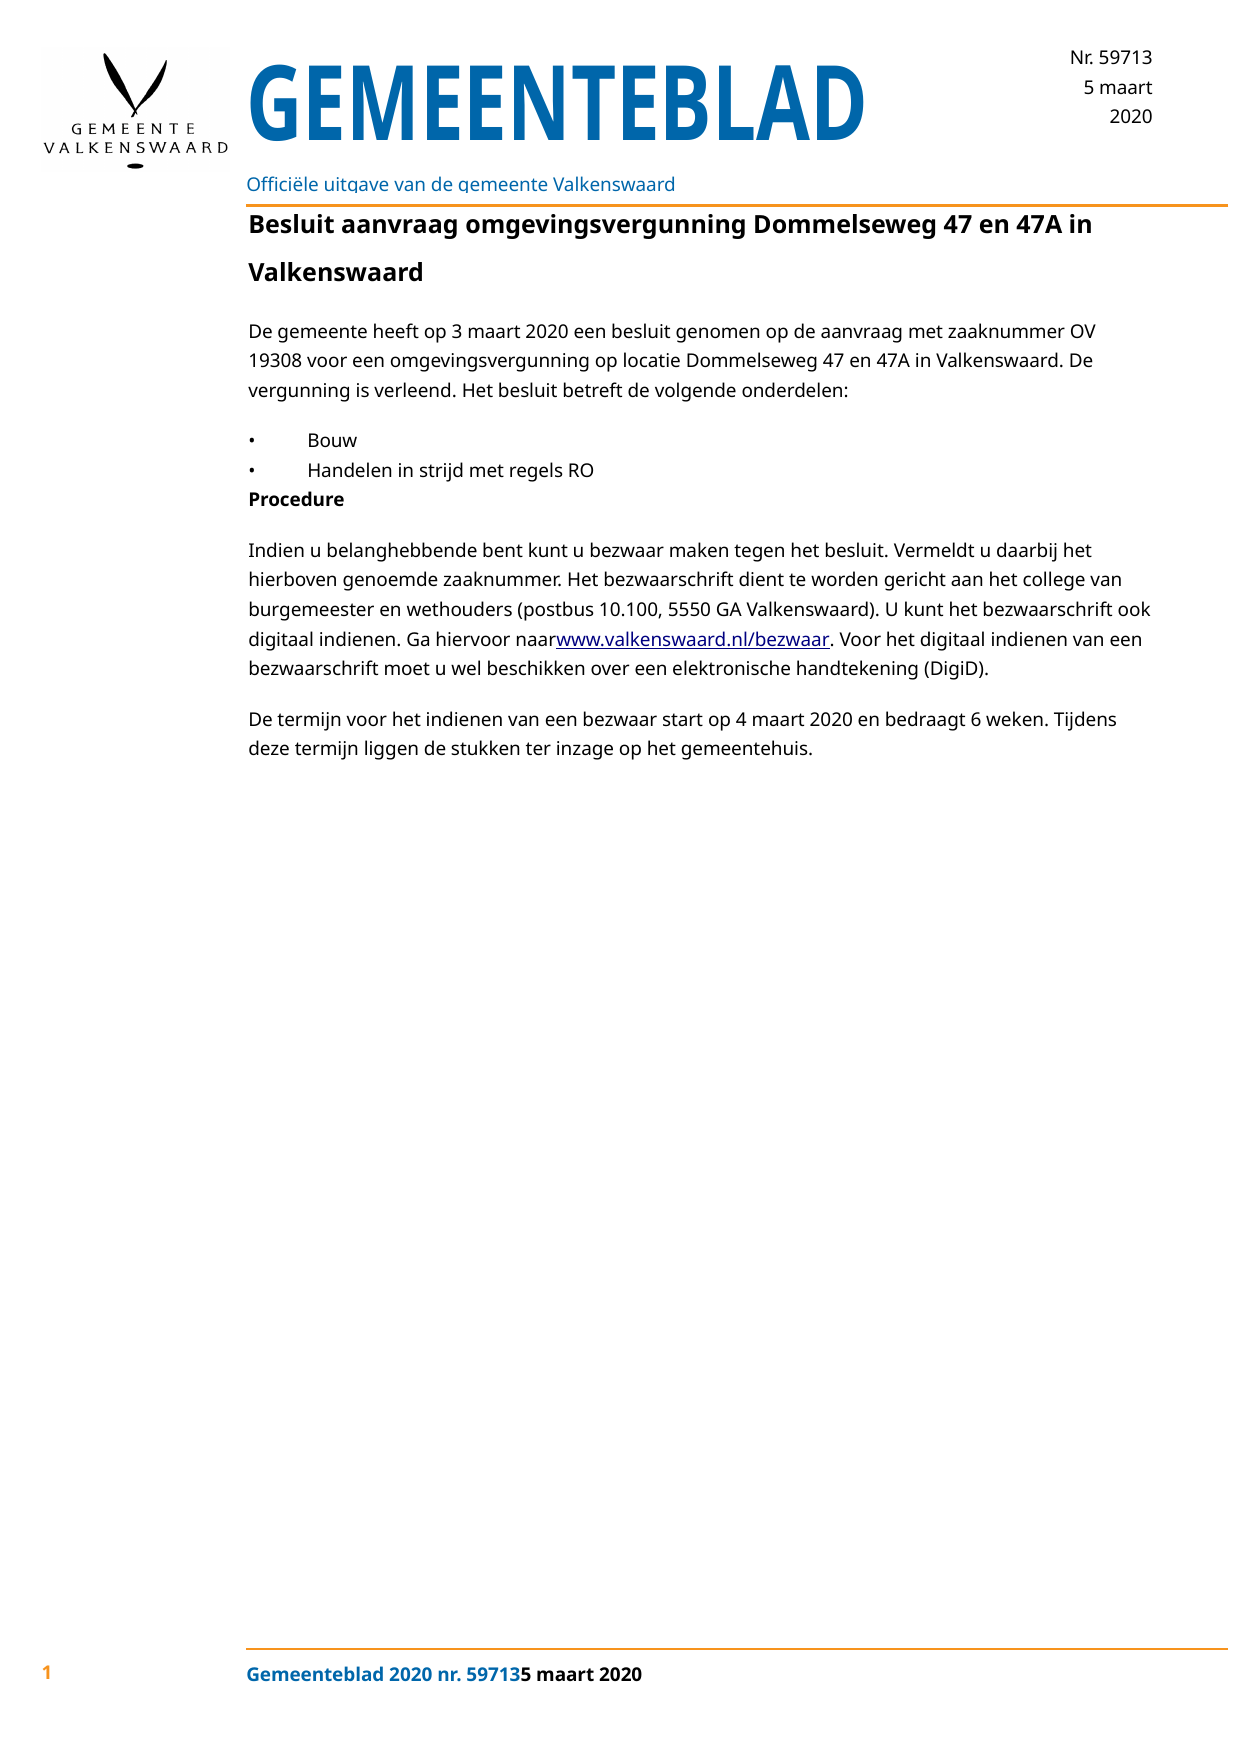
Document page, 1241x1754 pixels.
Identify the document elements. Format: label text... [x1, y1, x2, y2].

list Bouw [248, 427, 1152, 453]
list Handelen in strijd met regels RO [248, 457, 1152, 483]
picture [41, 47, 231, 172]
text Indien u belanghebbende bent kunt u bezwaar maken tegen het besluit. Vermeldt u daarbij het hierboven genoemde zaaknummer. Het bezwaarschrift dient te worden gericht aan het college van burgemeester en wethouders (postbus 10.100, 5550 GA Valkenswaard). U kunt het bezwaarschrift ook digitaal indienen. Ga hiervoor naarwww.valkenswaard.nl/bezwaar. Voor het digitaal indienen van een bezwaarschrift moet u wel beschikken over een elektronische handtekening (DigiD). [248, 537, 1152, 681]
text Procedure [248, 487, 1152, 512]
text Besluit aanvraag omgevingsvergunning Dommelseweg 47 en 47A in Valkenswaard [248, 207, 1152, 288]
text De termijn voor het indienen van een bezwaar start op 4 maart 2020 en bedraagt 6 weken. Tijdens deze termijn liggen de stukken ter inzage op het gemeentehuis. [248, 706, 1152, 761]
text De gemeente heeft op 3 maart 2020 een besluit genomen op de aanvraag met zaaknummer OV 19308 voor een omgevingsvergunning op locatie Dommelseweg 47 en 47A in Valkenswaard. De vergunning is verleend. Het besluit betreft de volgende onderdelen: [248, 318, 1152, 403]
